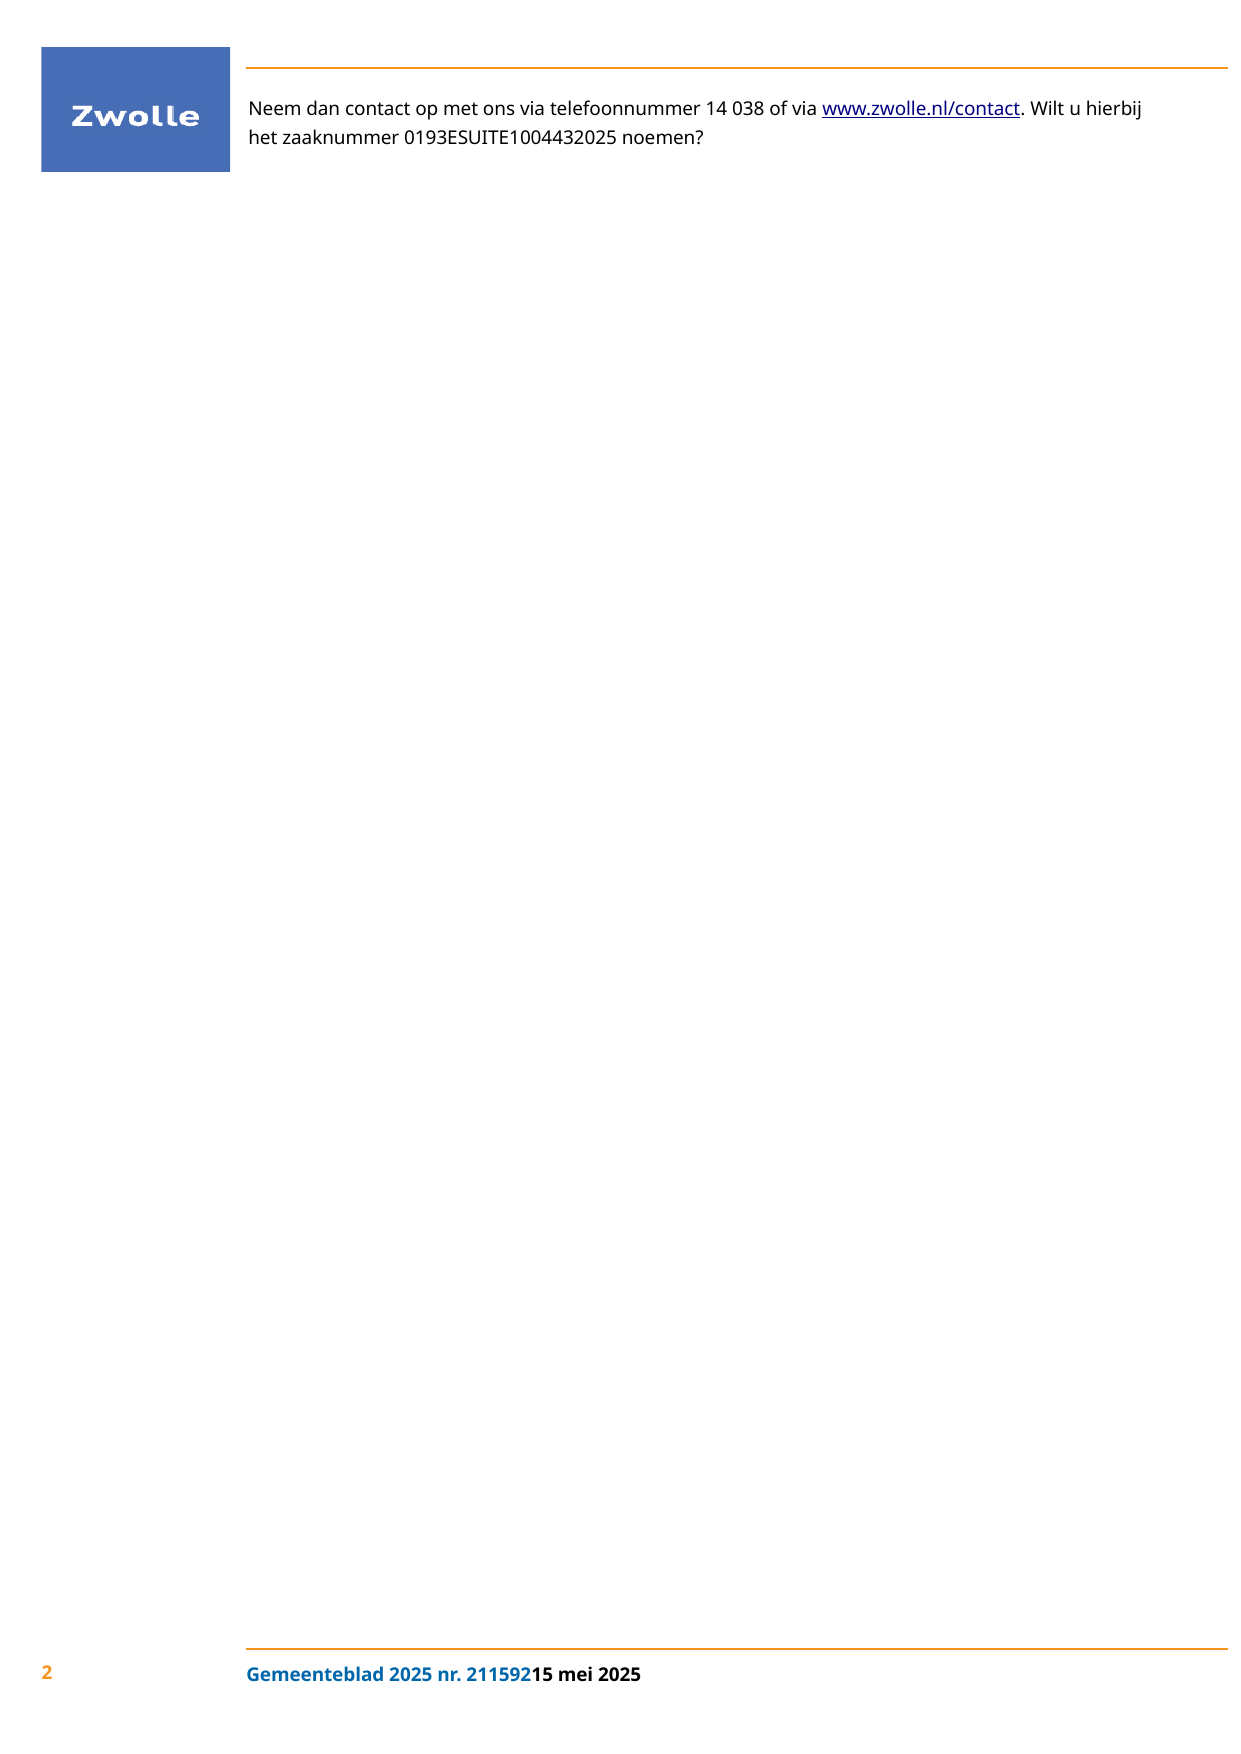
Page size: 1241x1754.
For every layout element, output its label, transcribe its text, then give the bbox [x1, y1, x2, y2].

picture [41, 47, 231, 172]
text Neem dan contact op met ons via telefoonnummer 14 038 of via www.zwolle.nl/contact. Wilt u hierbij het zaaknummer 0193ESUITE1004432025 noemen? [248, 95, 1152, 150]
